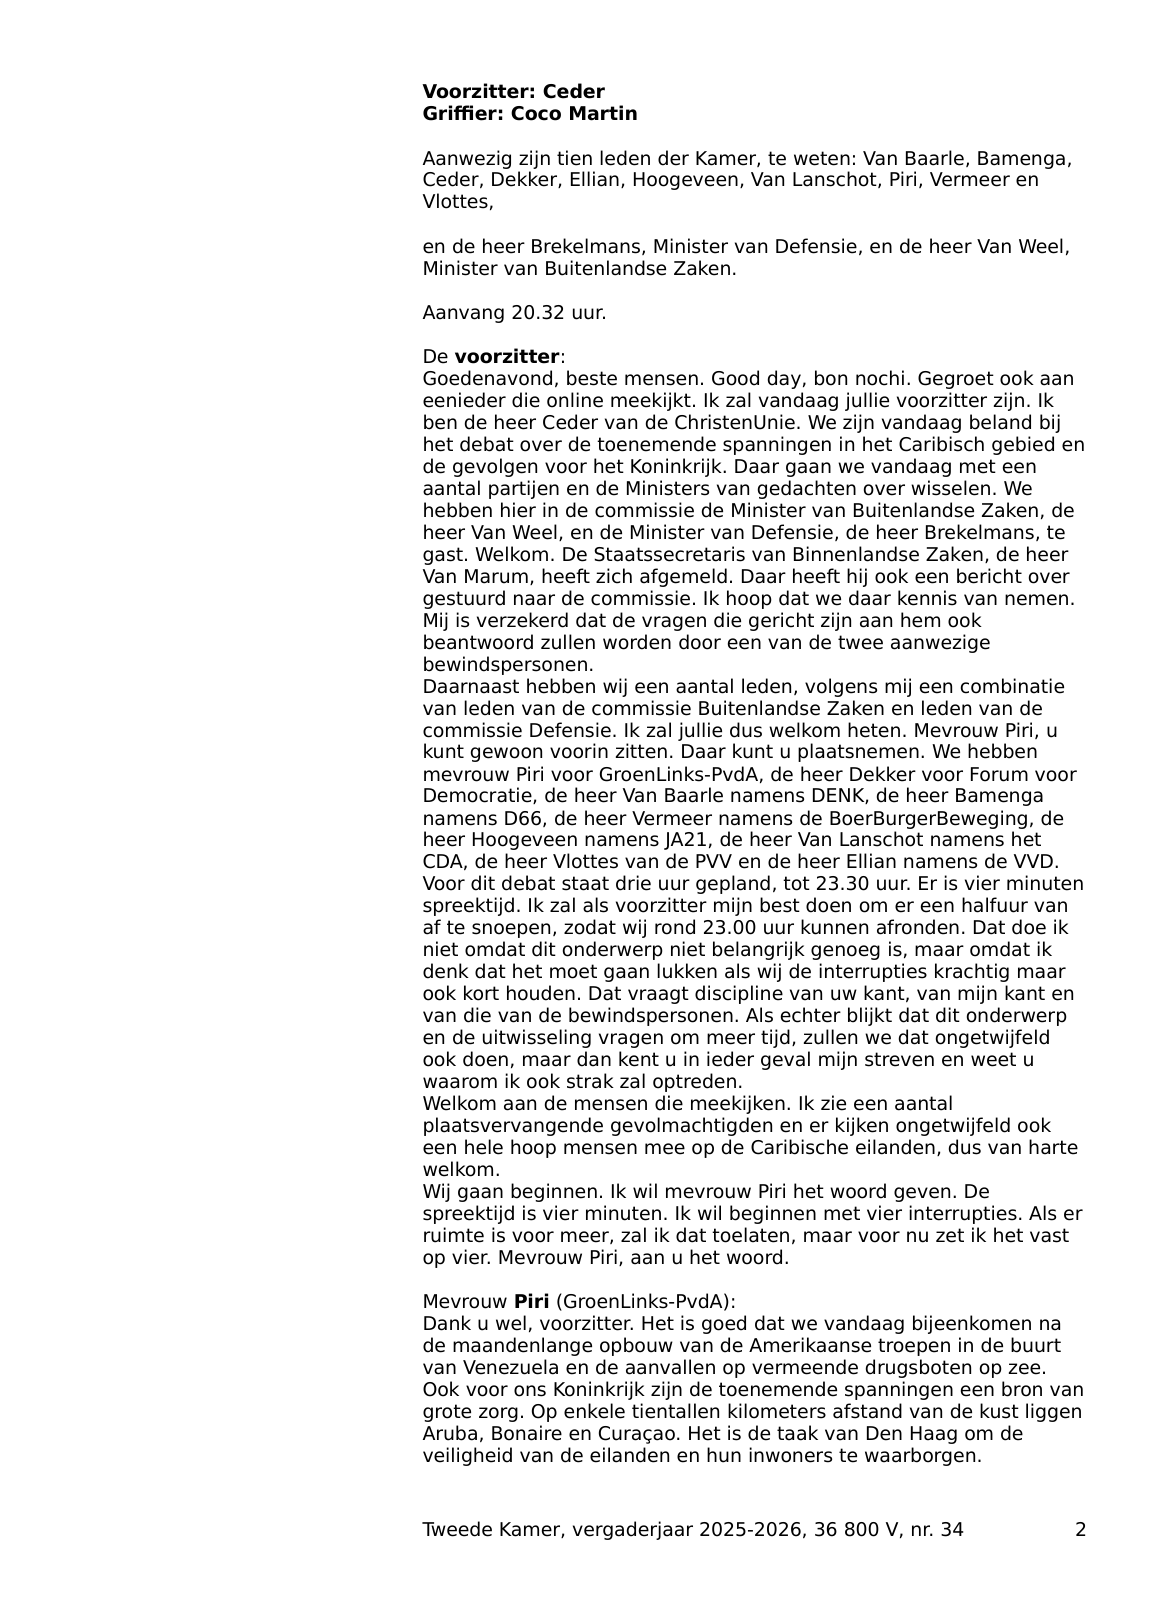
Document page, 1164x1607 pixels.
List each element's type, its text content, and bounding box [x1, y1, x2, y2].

text Goedenavond, beste mensen. Good day, bon nochi. Gegroet ook aan eenieder die online meekijkt. Ik zal vandaag jullie voorzitter zijn. Ik ben de heer Ceder van de ChristenUnie. We zijn vandaag beland bij het debat over de toenemende spanningen in het Caribisch gebied en de gevolgen voor het Koninkrijk. Daar gaan we vandaag met een aantal partijen en de Ministers van gedachten over wisselen. We hebben hier in de commissie de Minister van Buitenlandse Zaken, de heer Van Weel, en de Minister van Defensie, de heer Brekelmans, te gast. Welkom. De Staatssecretaris van Binnenlandse Zaken, de heer Van Marum, heeft zich afgemeld. Daar heeft hij ook een bericht over gestuurd naar de commissie. Ik hoop dat we daar kennis van nemen. Mij is verzekerd dat de vragen die gericht zijn aan hem ook beantwoord zullen worden door een van de twee aanwezige bewindspersonen. [422, 368, 1087, 676]
text Mevrouw Piri (GroenLinks-PvdA): [422, 1291, 1087, 1313]
text Aanwezig zijn tien leden der Kamer, te weten: Van Baarle, Bamenga, Ceder, Dekker, Ellian, Hoogeveen, Van Lanschot, Piri, Vermeer en Vlottes, [422, 147, 1087, 213]
text Daarnaast hebben wij een aantal leden, volgens mij een combinatie van leden van de commissie Buitenlandse Zaken en leden van de commissie Defensie. Ik zal jullie dus welkom heten. Mevrouw Piri, u kunt gewoon voorin zitten. Daar kunt u plaatsnemen. We hebben mevrouw Piri voor GroenLinks-PvdA, de heer Dekker voor Forum voor Democratie, de heer Van Baarle namens DENK, de heer Bamenga namens D66, de heer Vermeer namens de BoerBurgerBeweging, de heer Hoogeveen namens JA21, de heer Van Lanschot namens het CDA, de heer Vlottes van de PVV en de heer Ellian namens de VVD. [422, 676, 1087, 873]
text Dank u wel, voorzitter. Het is goed dat we vandaag bijeenkomen na de maandenlange opbouw van de Amerikaanse troepen in de buurt van Venezuela en de aanvallen op vermeende drugsboten op zee. Ook voor ons Koninkrijk zijn de toenemende spanningen een bron van grote zorg. Op enkele tientallen kilometers afstand van de kust liggen Aruba, Bonaire en Curaçao. Het is de taak van Den Haag om de veiligheid van de eilanden en hun inwoners te waarborgen. [422, 1313, 1087, 1467]
text Welkom aan de mensen die meekijken. Ik zie een aantal plaatsvervangende gevolmachtigden en er kijken ongetwijfeld ook een hele hoop mensen mee op de Caribische eilanden, dus van harte welkom. [422, 1093, 1087, 1181]
text en de heer Brekelmans, Minister van Defensie, en de heer Van Weel, Minister van Buitenlandse Zaken. [422, 236, 1087, 279]
text Griffier: Coco Martin [422, 103, 1087, 125]
text Aanvang 20.32 uur. [422, 302, 1087, 324]
text Voor dit debat staat drie uur gepland, tot 23.30 uur. Er is vier minuten spreektijd. Ik zal als voorzitter mijn best doen om er een halfuur van af te snoepen, zodat wij rond 23.00 uur kunnen afronden. Dat doe ik niet omdat dit onderwerp niet belangrijk genoeg is, maar omdat ik denk dat het moet gaan lukken als wij de interrupties krachtig maar ook kort houden. Dat vraagt discipline van uw kant, van mijn kant en van die van de bewindspersonen. Als echter blijkt dat dit onderwerp en de uitwisseling vragen om meer tijd, zullen we dat ongetwijfeld ook doen, maar dan kent u in ieder geval mijn streven en weet u waarom ik ook strak zal optreden. [422, 873, 1087, 1093]
text De voorzitter: [422, 346, 1087, 368]
text Voorzitter: Ceder [422, 81, 1087, 103]
text Wij gaan beginnen. Ik wil mevrouw Piri het woord geven. De spreektijd is vier minuten. Ik wil beginnen met vier interrupties. Als er ruimte is voor meer, zal ik dat toelaten, maar voor nu zet ik het vast op vier. Mevrouw Piri, aan u het woord. [422, 1181, 1087, 1269]
